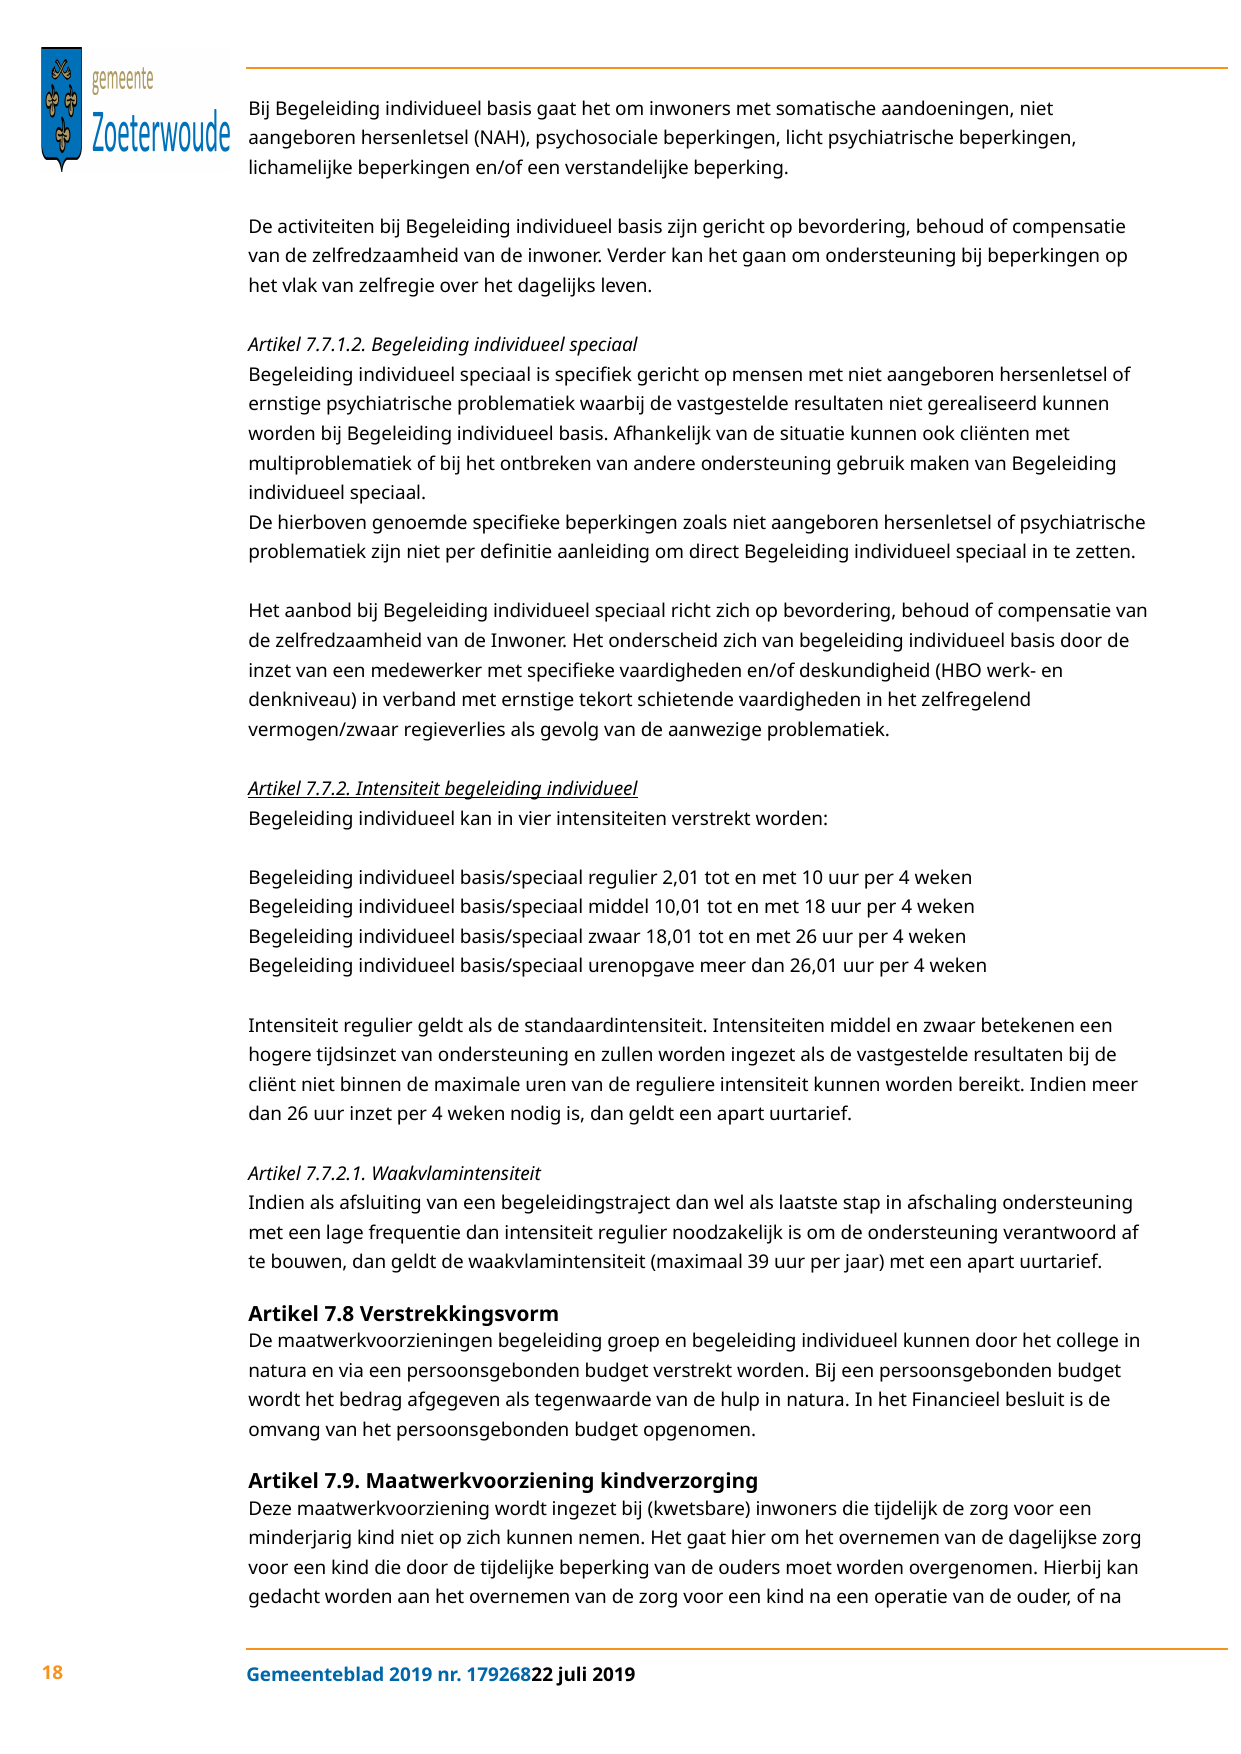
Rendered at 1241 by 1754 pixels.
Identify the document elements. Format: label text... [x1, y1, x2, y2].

text Artikel 7.7.2.1. Waakvlamintensiteit [248, 1160, 1152, 1186]
text Begeleiding individueel speciaal is specifiek gericht op mensen met niet aangeboren hersenletsel of ernstige psychiatrische problematiek waarbij de vastgestelde resultaten niet gerealiseerd kunnen worden bij Begeleiding individueel basis. Afhankelijk van de situatie kunnen ook cliënten met multiproblematiek of bij het ontbreken van andere ondersteuning gebruik maken van Begeleiding individueel speciaal. [248, 361, 1152, 505]
text Artikel 7.8 Verstrekkingsvorm [248, 1299, 1152, 1327]
text Artikel 7.9. Maatwerkvoorziening kindverzorging [248, 1467, 1152, 1495]
text Deze maatwerkvoorziening wordt ingezet bij (kwetsbare) inwoners die tijdelijk de zorg voor een minderjarig kind niet op zich kunnen nemen. Het gaat hier om het overnemen van de dagelijkse zorg voor een kind die door de tijdelijke beperking van de ouders moet worden overgenomen. Hierbij kan gedacht worden aan het overnemen van de zorg voor een kind na een operatie van de ouder, of na [248, 1495, 1152, 1609]
text Intensiteit regulier geldt als de standaardintensiteit. Intensiteiten middel en zwaar betekenen een hogere tijdsinzet van ondersteuning en zullen worden ingezet als de vastgestelde resultaten bij de cliënt niet binnen de maximale uren van de reguliere intensiteit kunnen worden bereikt. Indien meer dan 26 uur inzet per 4 weken nodig is, dan geldt een apart uurtarief. [248, 1012, 1152, 1126]
text De hierboven genoemde specifieke beperkingen zoals niet aangeboren hersenletsel of psychiatrische problematiek zijn niet per definitie aanleiding om direct Begeleiding individueel speciaal in te zetten. [248, 509, 1152, 564]
picture [41, 47, 231, 172]
text Begeleiding individueel basis/speciaal middel 10,01 tot en met 18 uur per 4 weken [248, 893, 1152, 919]
text Bij Begeleiding individueel basis gaat het om inwoners met somatische aandoeningen, niet aangeboren hersenletsel (NAH), psychosociale beperkingen, licht psychiatrische beperkingen, lichamelijke beperkingen en/of een verstandelijke beperking. [248, 95, 1152, 180]
text Begeleiding individueel basis/speciaal urenopgave meer dan 26,01 uur per 4 weken [248, 953, 1152, 978]
text De activiteiten bij Begeleiding individueel basis zijn gericht op bevordering, behoud of compensatie van de zelfredzaamheid van de inwoner. Verder kan het gaan om ondersteuning bij beperkingen op het vlak van zelfregie over het dagelijks leven. [248, 213, 1152, 298]
text Artikel 7.7.1.2. Begeleiding individueel speciaal [248, 331, 1152, 357]
text Het aanbod bij Begeleiding individueel speciaal richt zich op bevordering, behoud of compensatie van de zelfredzaamheid van de Inwoner. Het onderscheid zich van begeleiding individueel basis door de inzet van een medewerker met specifieke vaardigheden en/of deskundigheid (HBO werk- en denkniveau) in verband met ernstige tekort schietende vaardigheden in het zelfregelend vermogen/zwaar regieverlies als gevolg van de aanwezige problematiek. [248, 598, 1152, 742]
text Begeleiding individueel basis/speciaal regulier 2,01 tot en met 10 uur per 4 weken [248, 864, 1152, 890]
text Begeleiding individueel kan in vier intensiteiten verstrekt worden: [248, 805, 1152, 831]
text Artikel 7.7.2. Intensiteit begeleiding individueel [248, 775, 1152, 801]
text Begeleiding individueel basis/speciaal zwaar 18,01 tot en met 26 uur per 4 weken [248, 923, 1152, 949]
text De maatwerkvoorzieningen begeleiding groep en begeleiding individueel kunnen door het college in natura en via een persoonsgebonden budget verstrekt worden. Bij een persoonsgebonden budget wordt het bedrag afgegeven als tegenwaarde van de hulp in natura. In het Financieel besluit is de omvang van het persoonsgebonden budget opgenomen. [248, 1327, 1152, 1442]
text Indien als afsluiting van een begeleidingstraject dan wel als laatste stap in afschaling ondersteuning met een lage frequentie dan intensiteit regulier noodzakelijk is om de ondersteuning verantwoord af te bouwen, dan geldt de waakvlamintensiteit (maximaal 39 uur per jaar) met een apart uurtarief. [248, 1189, 1152, 1274]
